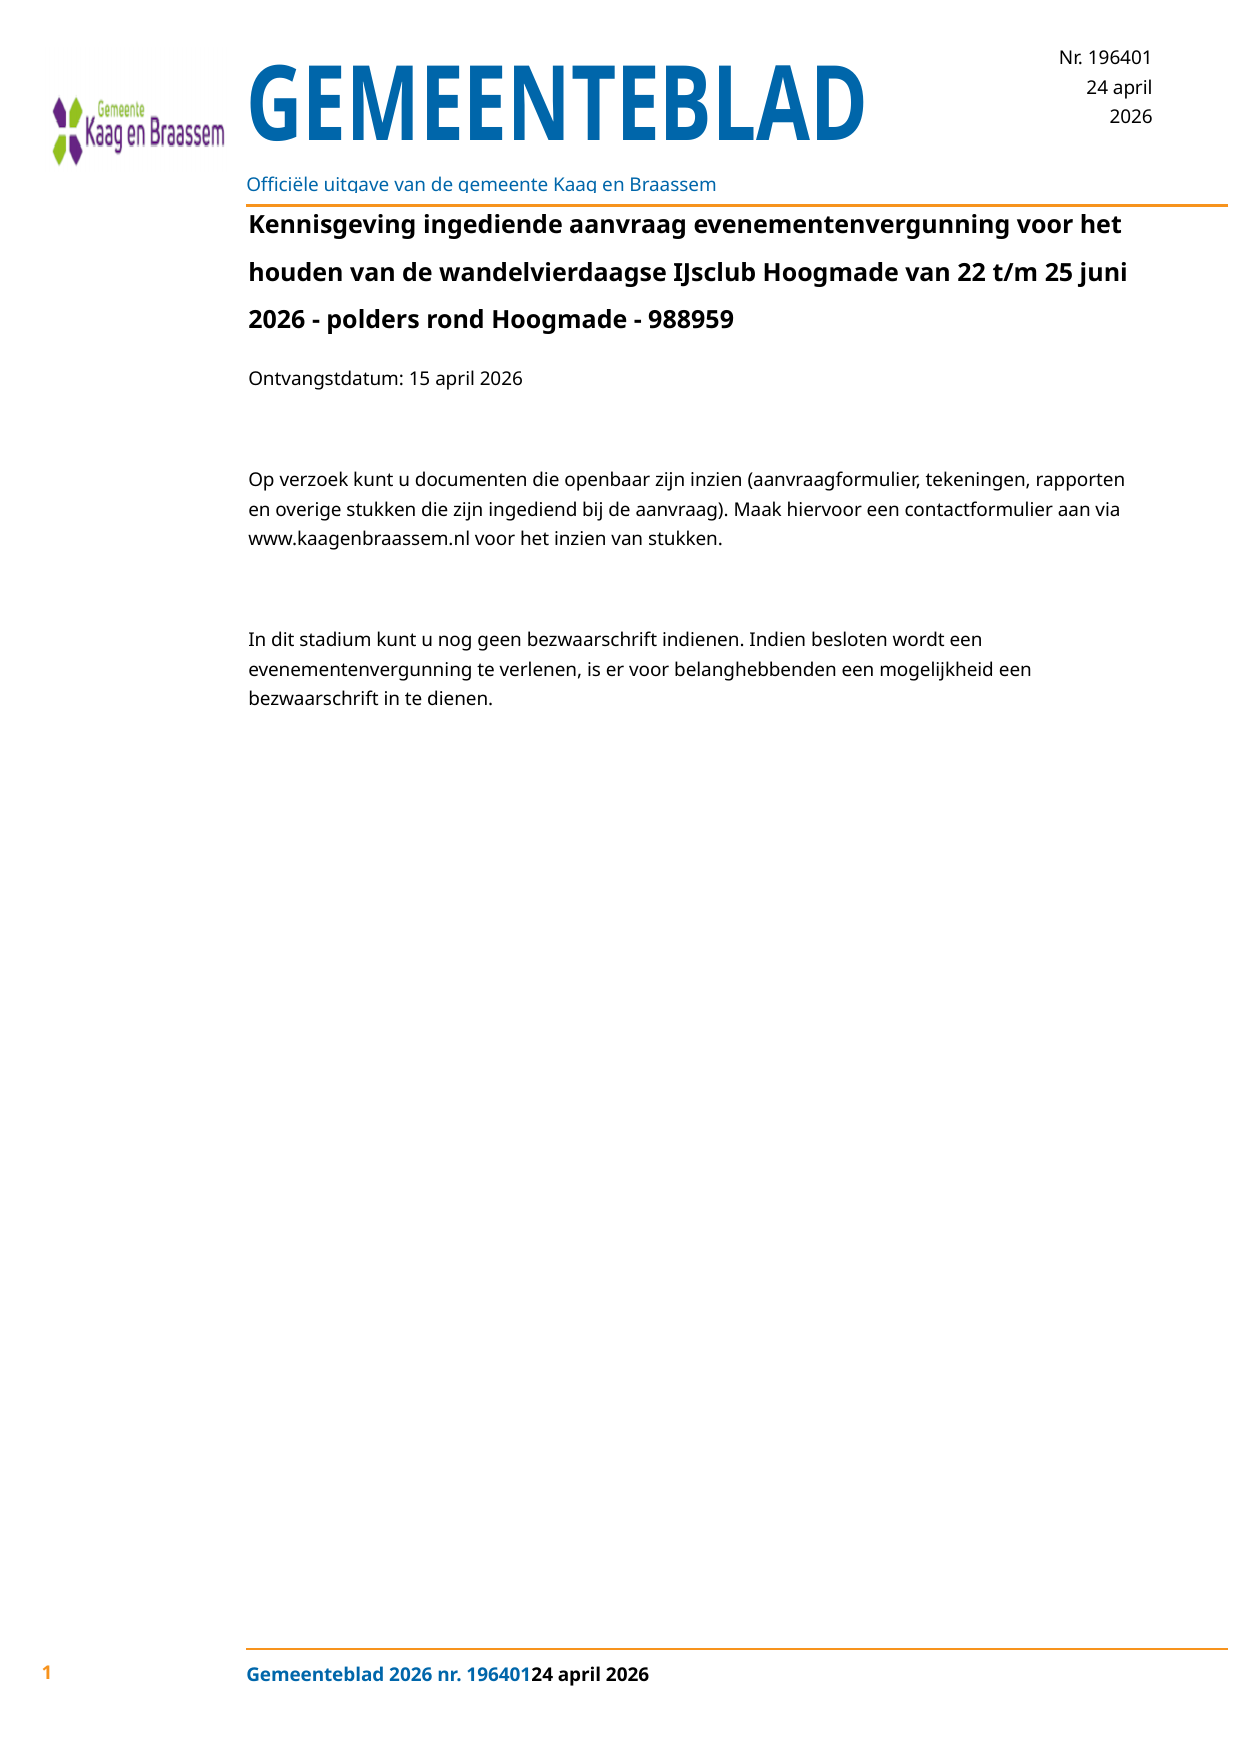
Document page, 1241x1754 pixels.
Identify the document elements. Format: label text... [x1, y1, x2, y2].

text Kennisgeving ingediende aanvraag evenementenvergunning voor het houden van de wandelvierdaagse IJsclub Hoogmade van 22 t/m 25 juni 2026 - polders rond Hoogmade - 988959 [248, 207, 1152, 336]
text Ontvangstdatum: 15 april 2026 [248, 366, 1152, 391]
text In dit stadium kunt u nog geen bezwaarschrift indienen. Indien besloten wordt een evenementenvergunning te verlenen, is er voor belanghebbenden een mogelijkheid een bezwaarschrift in te dienen. [248, 626, 1152, 711]
text Op verzoek kunt u documenten die openbaar zijn inzien (aanvraagformulier, tekeningen, rapporten en overige stukken die zijn ingediend bij de aanvraag). Maak hiervoor een contactformulier aan via www.kaagenbraassem.nl voor het inzien van stukken. [248, 466, 1152, 551]
picture [41, 47, 231, 172]
